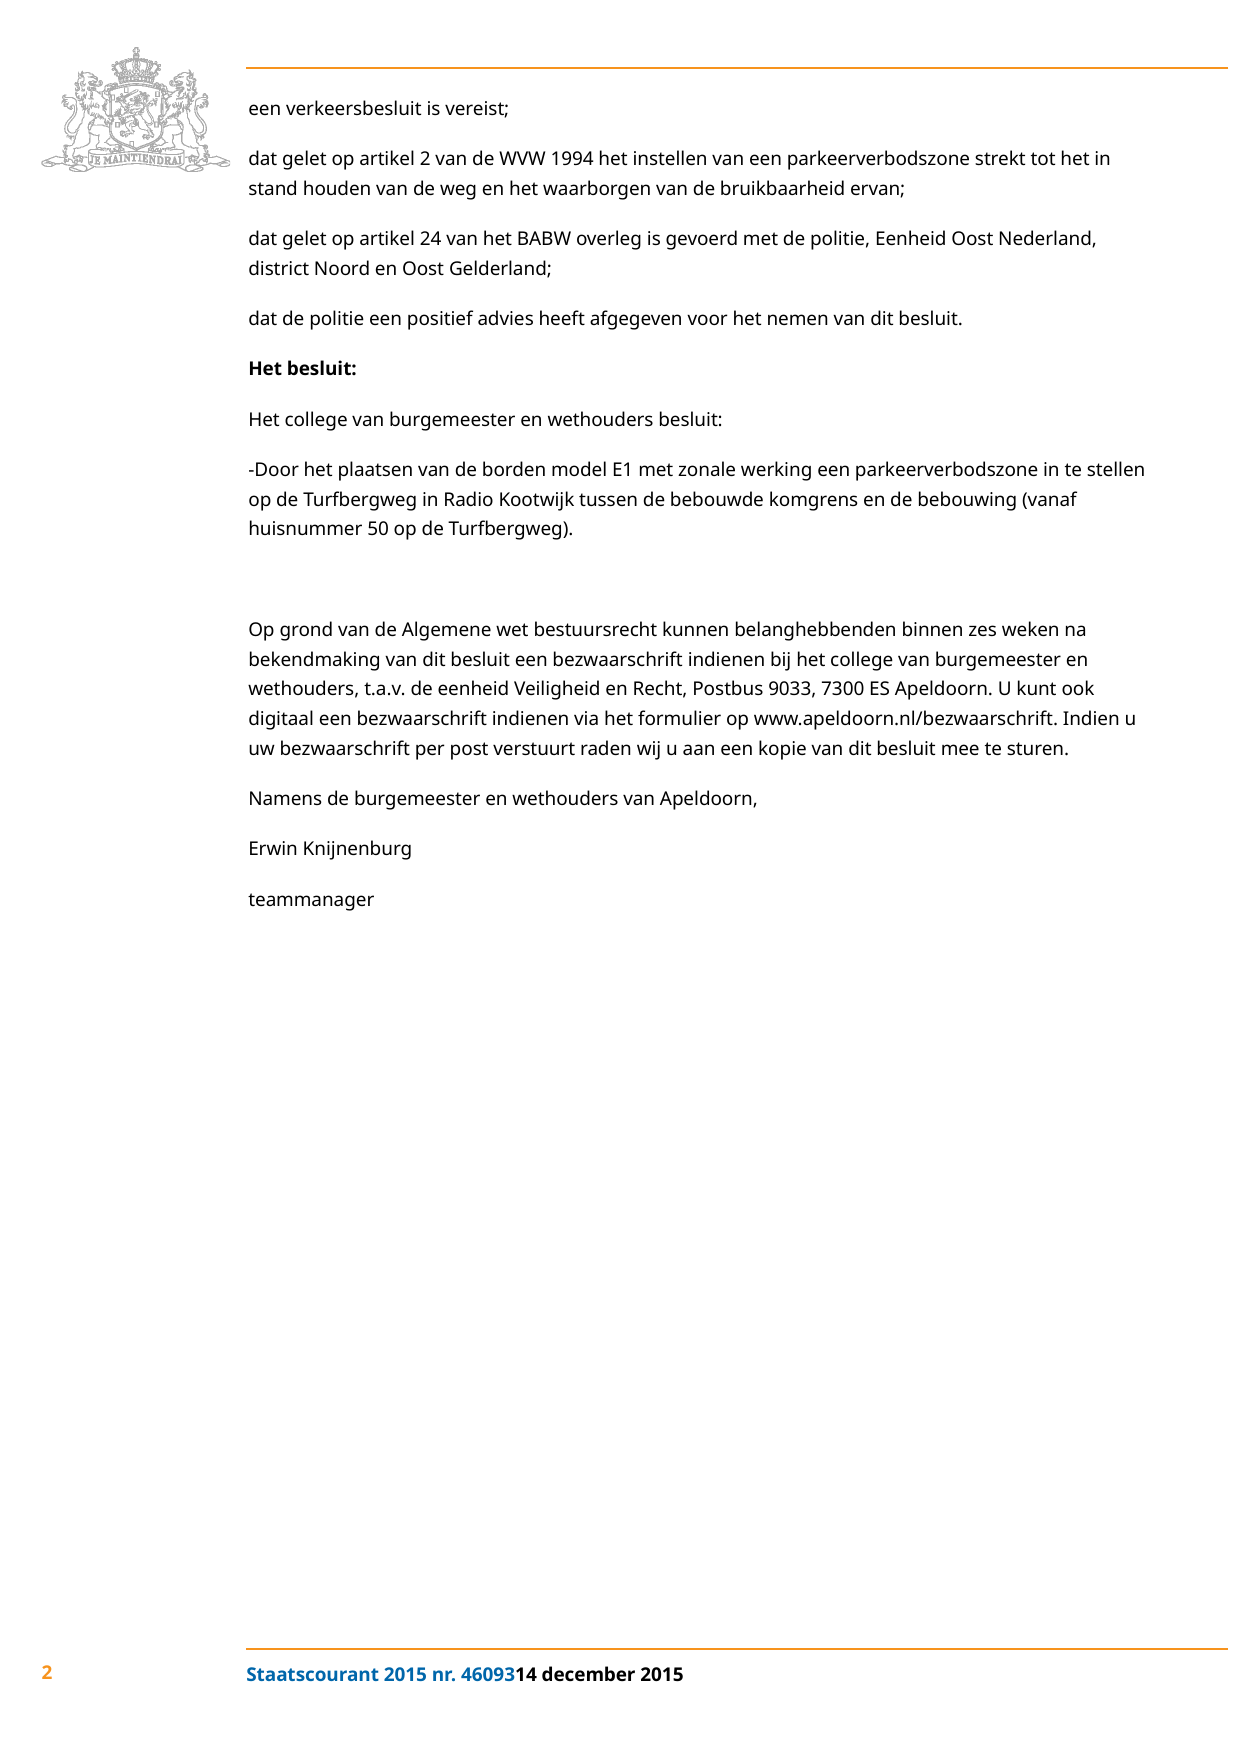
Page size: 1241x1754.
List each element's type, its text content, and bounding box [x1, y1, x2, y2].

text dat gelet op artikel 2 van de WVW 1994 het instellen van een parkeerverbodszone strekt tot het in stand houden van de weg en het waarborgen van de bruikbaarheid ervan; [248, 145, 1152, 201]
text Het college van burgemeester en wethouders besluit: [248, 406, 1152, 432]
text -Door het plaatsen van de borden model E1 met zonale werking een parkeerverbodszone in te stellen op de Turfbergweg in Radio Kootwijk tussen de bebouwde komgrens en de bebouwing (vanaf huisnummer 50 op de Turfbergweg). [248, 456, 1152, 541]
text dat de politie een positief advies heeft afgegeven voor het nemen van dit besluit. [248, 305, 1152, 331]
text Op grond van de Algemene wet bestuursrecht kunnen belanghebbenden binnen zes weken na bekendmaking van dit besluit een bezwaarschrift indienen bij het college van burgemeester en wethouders, t.a.v. de eenheid Veiligheid en Recht, Postbus 9033, 7300 ES Apeldoorn. U kunt ook digitaal een bezwaarschrift indienen via het formulier op www.apeldoorn.nl/bezwaarschrift. Indien u uw bezwaarschrift per post verstuurt raden wij u aan een kopie van dit besluit mee te sturen. [248, 616, 1152, 761]
text een verkeersbesluit is vereist; [248, 95, 1152, 121]
text dat gelet op artikel 24 van het BABW overleg is gevoerd met de politie, Eenheid Oost Nederland, district Noord en Oost Gelderland; [248, 225, 1152, 281]
text teammanager [248, 886, 1152, 912]
text Erwin Knijnenburg [248, 836, 1152, 861]
text Het besluit: [248, 356, 1152, 381]
picture [41, 47, 231, 172]
text Namens de burgemeester en wethouders van Apeldoorn, [248, 785, 1152, 811]
